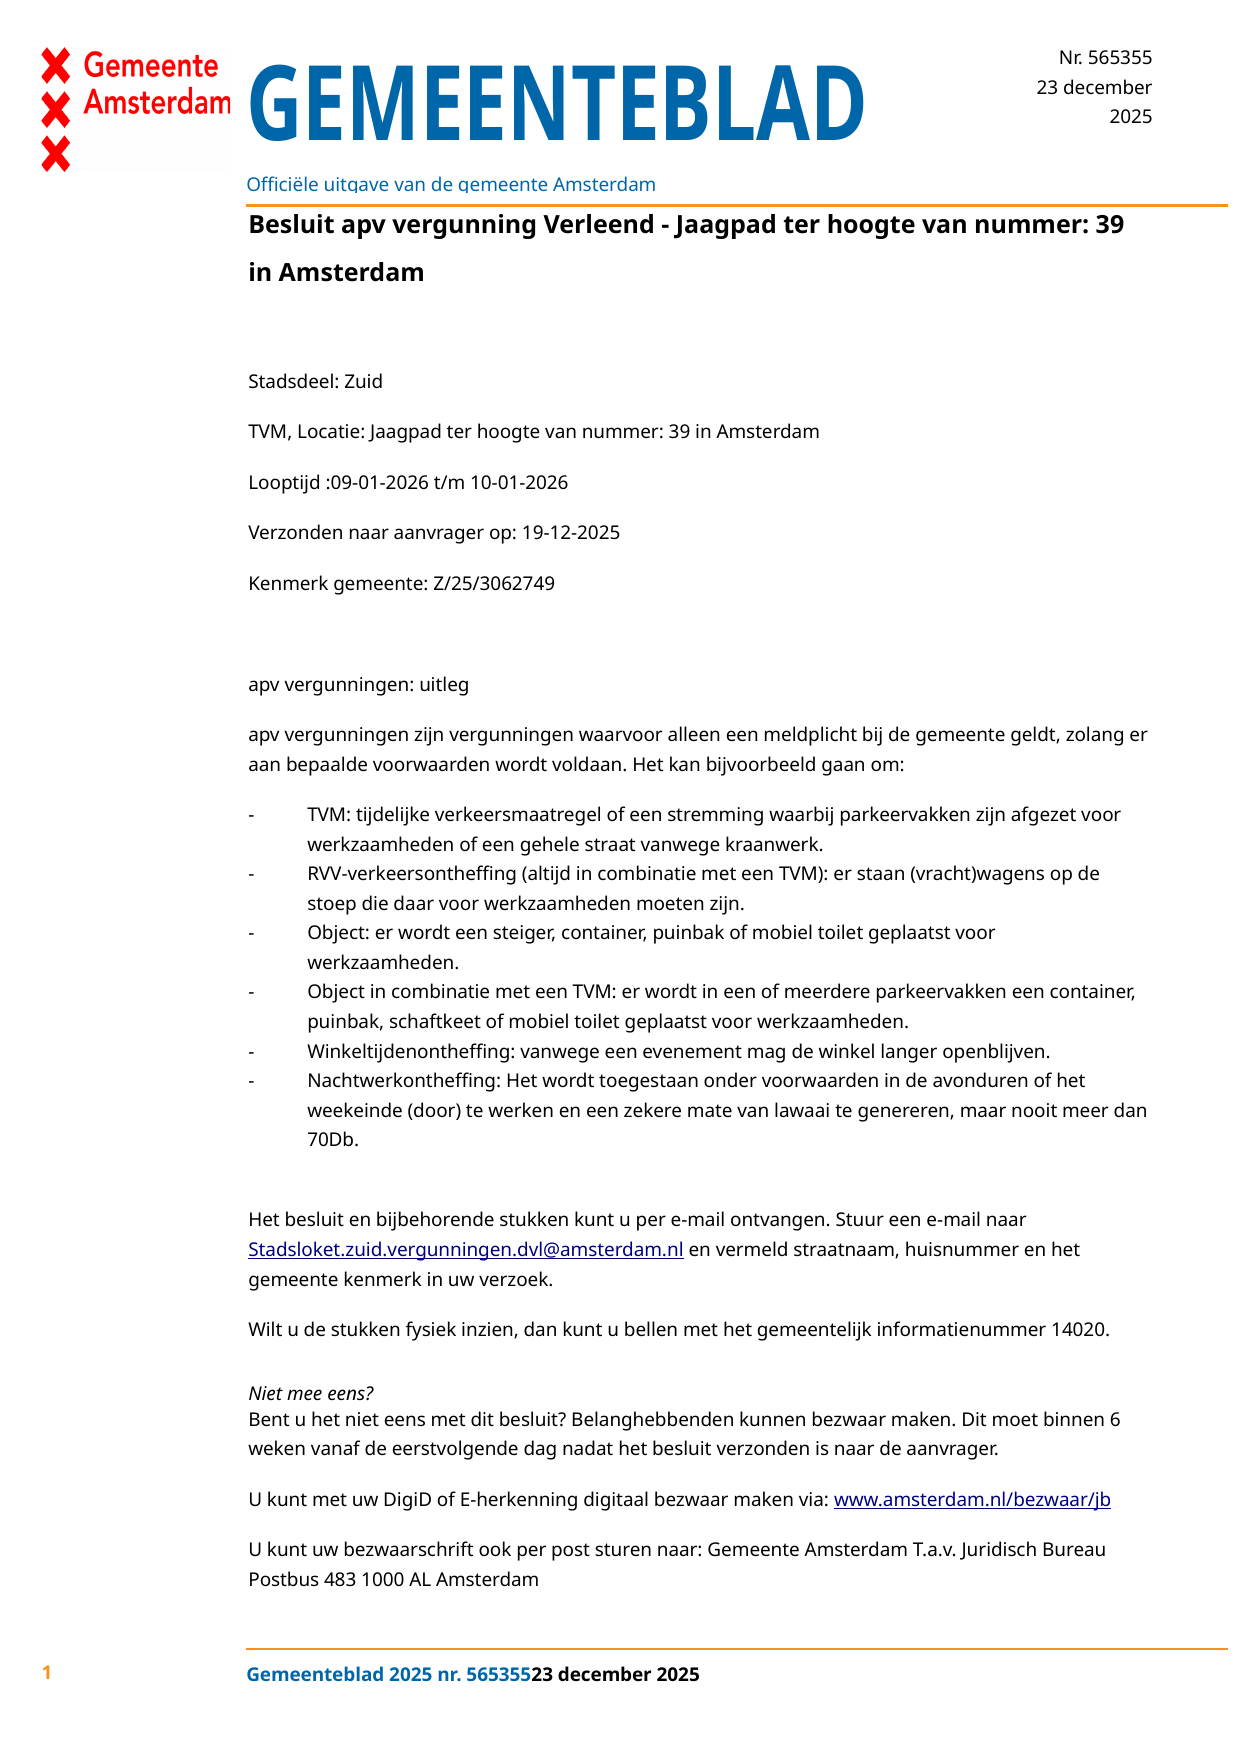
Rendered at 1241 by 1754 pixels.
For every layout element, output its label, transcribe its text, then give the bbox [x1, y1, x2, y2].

list Object in combinatie met een TVM: er wordt in een of meerdere parkeervakken een container, puinbak, schaftkeet of mobiel toilet geplaatst voor werkzaamheden. [248, 979, 1152, 1034]
list Nachtwerkontheffing: Het wordt toegestaan onder voorwaarden in de avonduren of het weekeinde (door) te werken en een zekere mate van lawaai te genereren, maar nooit meer dan 70Db. [248, 1067, 1152, 1152]
list TVM: tijdelijke verkeersmaatregel of een stremming waarbij parkeervakken zijn afgezet voor werkzaamheden of een gehele straat vanwege kraanwerk. [248, 801, 1152, 857]
picture [41, 47, 231, 172]
list Winkeltijdenontheffing: vanwege een evenement mag de winkel langer openblijven. [248, 1038, 1152, 1064]
text apv vergunningen: uitleg [248, 671, 1152, 697]
text Kenmerk gemeente: Z/25/3062749 [248, 570, 1152, 596]
text Wilt u de stukken fysiek inzien, dan kunt u bellen met het gemeentelijk informatienummer 14020. [248, 1316, 1152, 1342]
text Bent u het niet eens met dit besluit? Belanghebbenden kunnen bezwaar maken. Dit moet binnen 6 weken vanaf de eerstvolgende dag nadat het besluit verzonden is naar de aanvrager. [248, 1406, 1152, 1461]
text Stadsdeel: Zuid [248, 368, 1152, 394]
text Besluit apv vergunning Verleend - Jaagpad ter hoogte van nummer: 39 in Amsterdam [248, 207, 1152, 288]
text apv vergunningen zijn vergunningen waarvoor alleen een meldplicht bij de gemeente geldt, zolang er aan bepaalde voorwaarden wordt voldaan. Het kan bijvoorbeeld gaan om: [248, 721, 1152, 777]
text TVM, Locatie: Jaagpad ter hoogte van nummer: 39 in Amsterdam [248, 419, 1152, 444]
text U kunt met uw DigiD of E-herkenning digitaal bezwaar maken via: www.amsterdam.nl/bezwaar/jb [248, 1486, 1152, 1512]
text U kunt uw bezwaarschrift ook per post sturen naar: Gemeente Amsterdam T.a.v. Juridisch Bureau Postbus 483 1000 AL Amsterdam [248, 1536, 1152, 1592]
text Looptijd :09-01-2026 t/m 10-01-2026 [248, 469, 1152, 495]
text Niet mee eens? [248, 1380, 1152, 1406]
text Verzonden naar aanvrager op: 19-12-2025 [248, 519, 1152, 545]
list Object: er wordt een steiger, container, puinbak of mobiel toilet geplaatst voor werkzaamheden. [248, 919, 1152, 975]
text Het besluit en bijbehorende stukken kunt u per e-mail ontvangen. Stuur een e-mail naar Stadsloket.zuid.vergunningen.dvl@amsterdam.nl en vermeld straatnaam, huisnummer en het gemeente kenmerk in uw verzoek. [248, 1207, 1152, 1292]
list RVV-verkeersontheffing (altijd in combinatie met een TVM): er staan (vracht)wagens op de stoep die daar voor werkzaamheden moeten zijn. [248, 860, 1152, 916]
